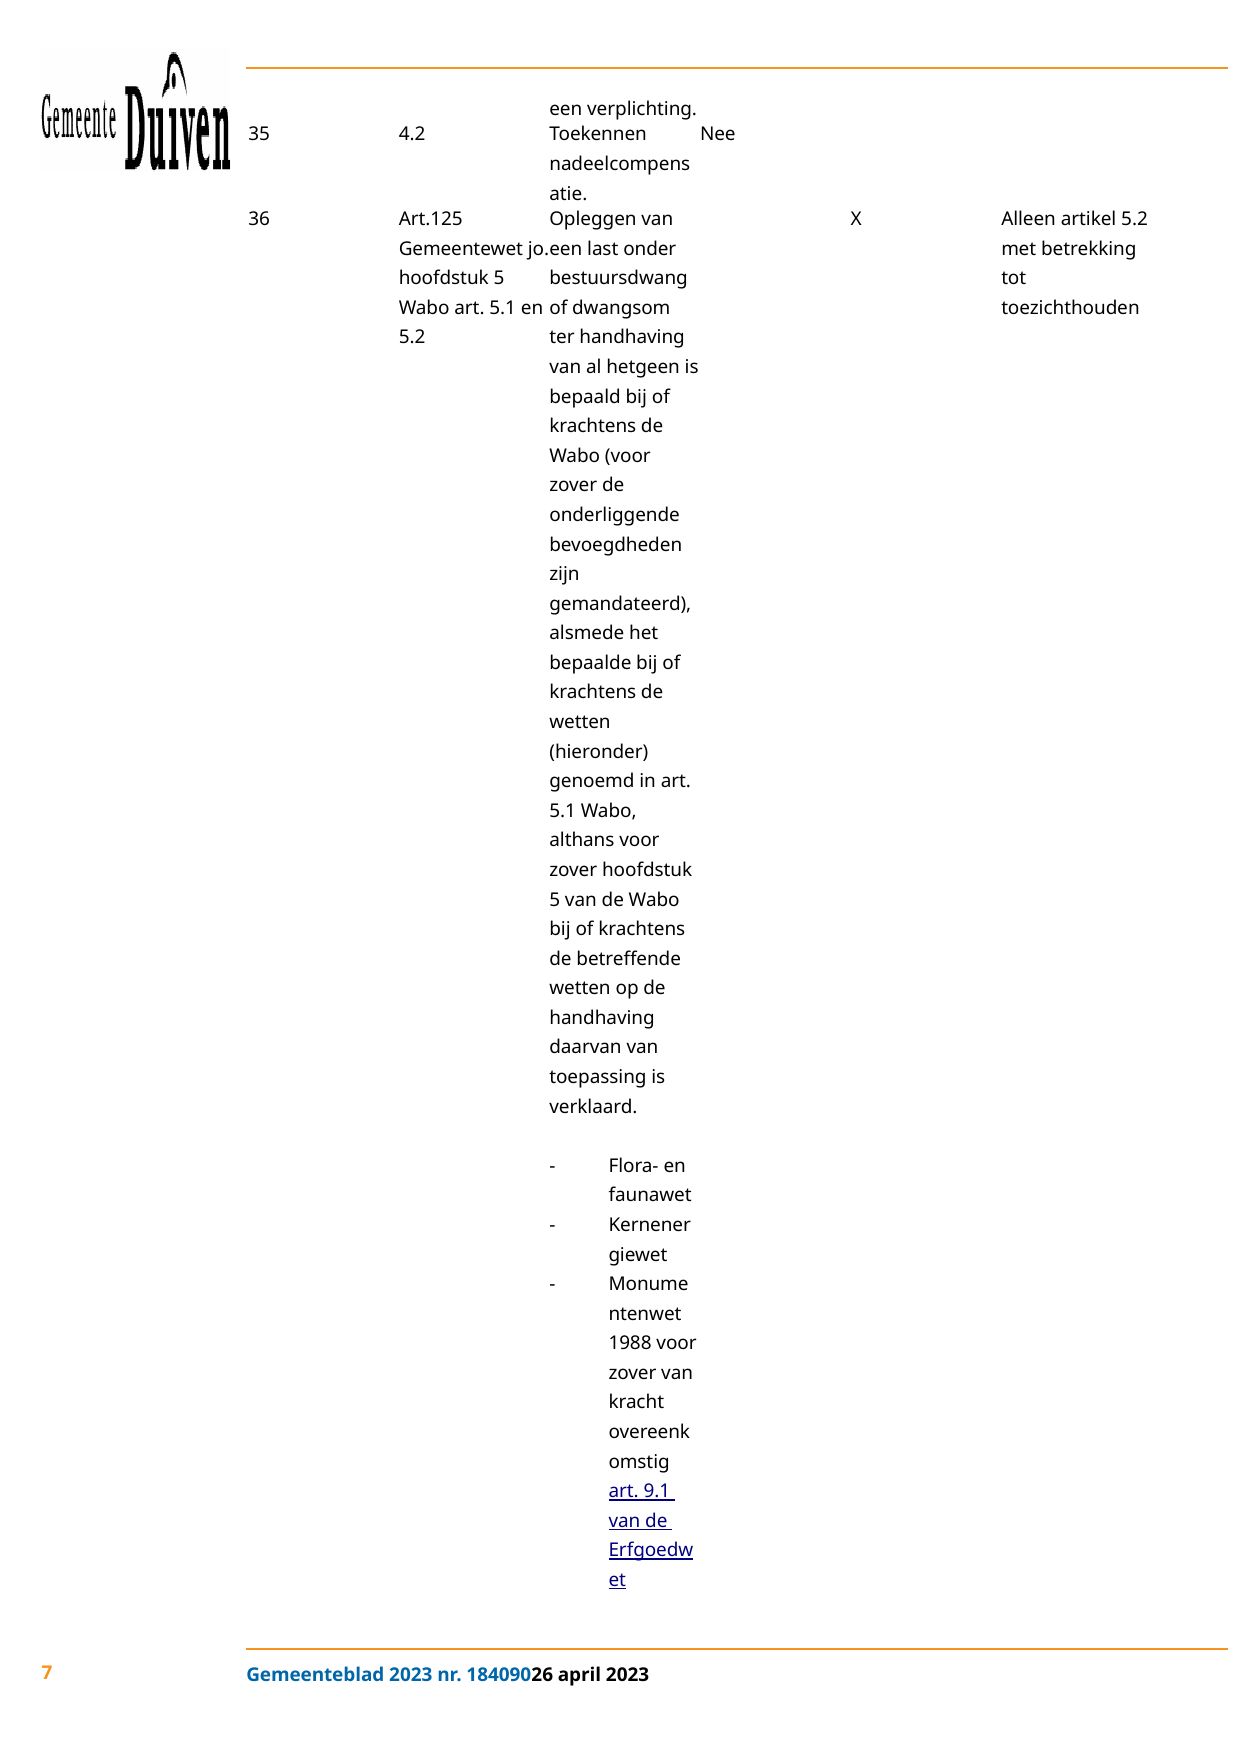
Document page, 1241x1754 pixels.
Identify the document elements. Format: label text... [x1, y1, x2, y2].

table_cell Nee [700, 121, 850, 205]
table_cell [850, 95, 1001, 121]
table_cell Alleen artikel 5.2 met betrekking tot toezichthouden [1001, 205, 1152, 1592]
table_cell een verplichting. [549, 95, 700, 121]
picture [41, 47, 231, 172]
table_cell 35 [248, 121, 398, 205]
table_cell Opleggen van een last onder bestuursdwang of dwangsom ter handhaving van al hetgeen is bepaald bij of krachtens de Wabo (voor zover de onderliggende bevoegdheden zijn gemandateerd), alsmede het bepaalde bij of krachtens de wetten (hieronder) genoemd in art. 5.1 Wabo, althans voor zover hoofdstuk 5 van de Wabo bij of krachtens de betreffende wetten op de handhaving daarvan van toepassing is verklaard. Flora- en faunawet Kernenergiewet Monumentenwet 1988 voor zover van kracht overeenkomstig art. 9.1 van de Erfgoedwet [549, 205, 700, 1592]
table_cell Toekennen nadeelcompensatie. [549, 121, 700, 205]
table_cell Art.125 Gemeentewet jo. hoofdstuk 5 Wabo art. 5.1 en 5.2 [399, 205, 549, 1592]
table_cell [1001, 121, 1152, 205]
table_cell [248, 95, 398, 121]
table_cell 36 [248, 205, 398, 1592]
table_cell [1001, 95, 1152, 121]
table_cell X [850, 205, 1001, 1592]
table_cell 4.2 [399, 121, 549, 205]
table_cell [399, 95, 549, 121]
table_cell [700, 205, 850, 1592]
table_cell [850, 121, 1001, 205]
table_cell [700, 95, 850, 121]
